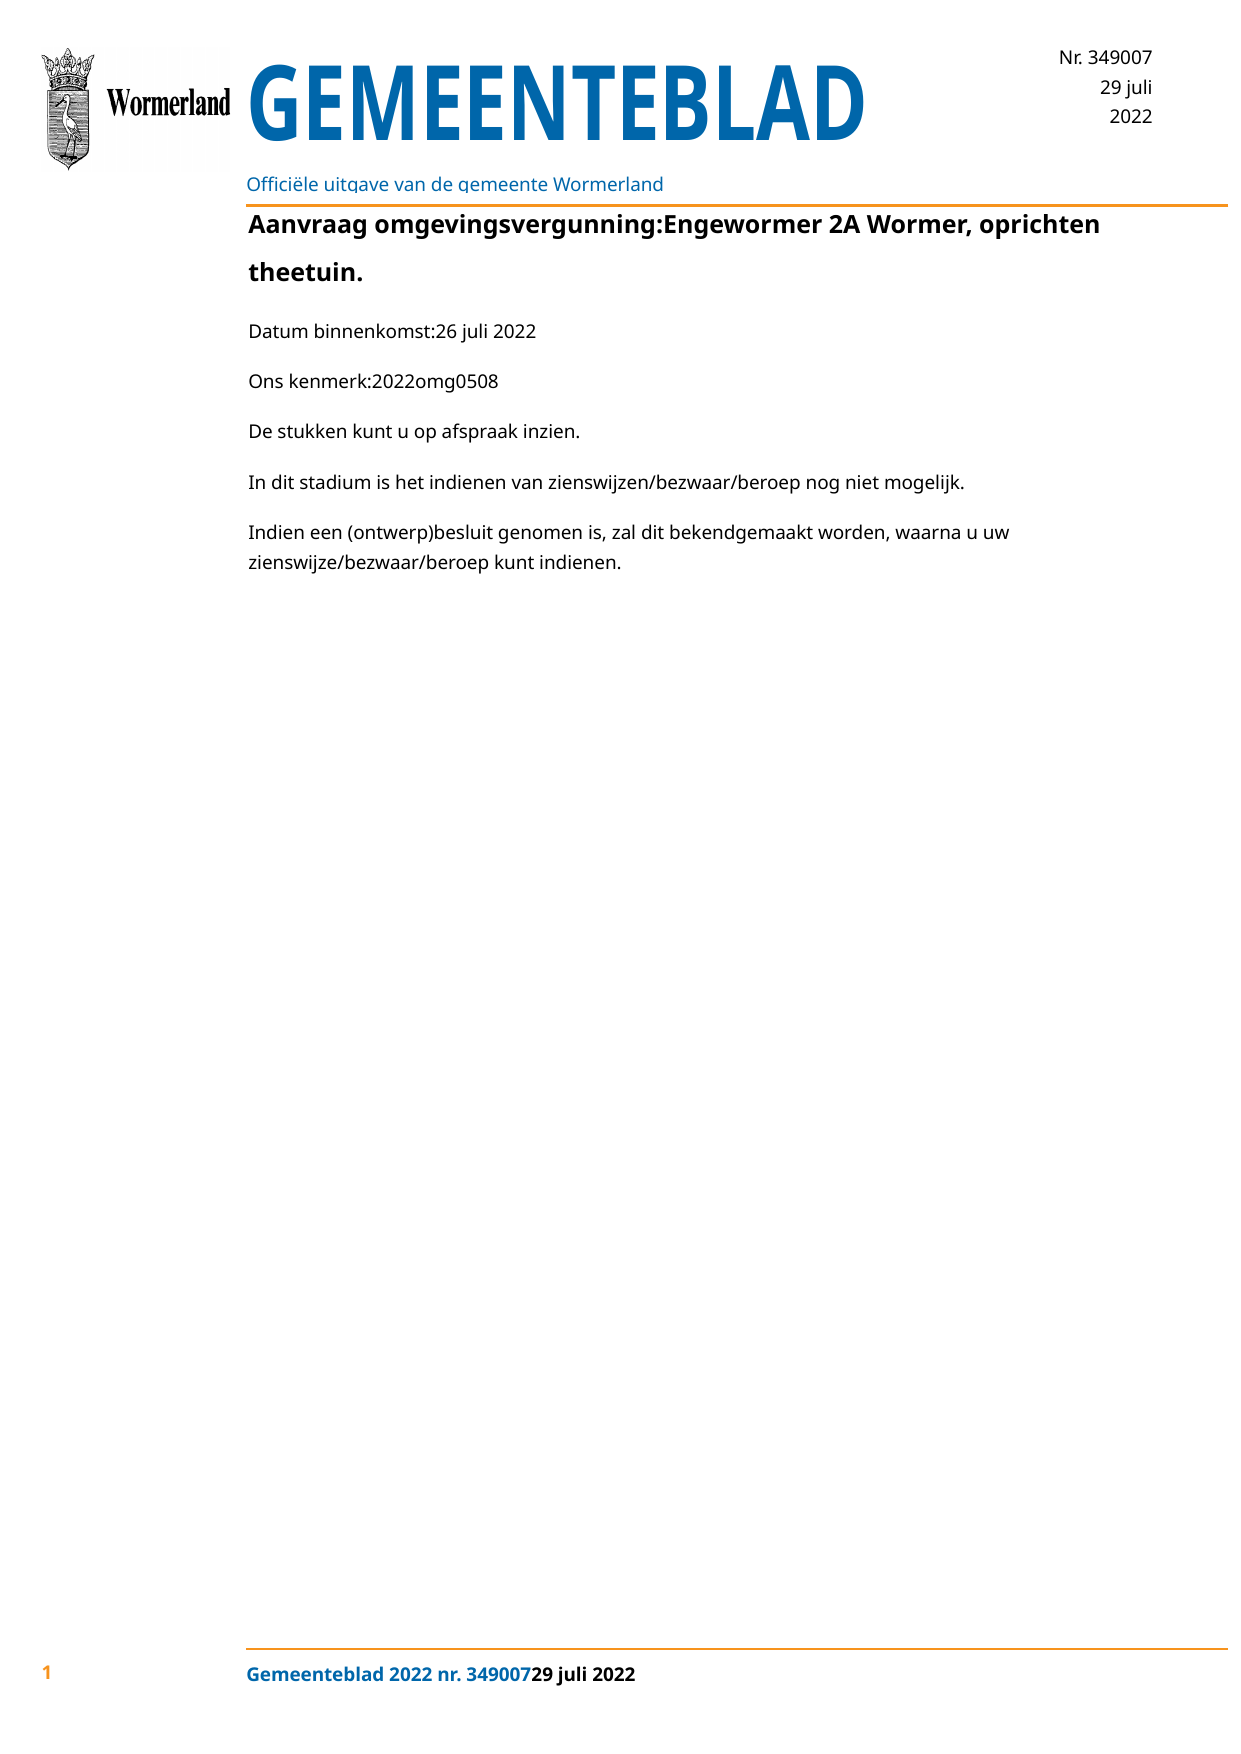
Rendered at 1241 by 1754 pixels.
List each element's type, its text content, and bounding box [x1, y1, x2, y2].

text Indien een (ontwerp)besluit genomen is, zal dit bekendgemaakt worden, waarna u uw zienswijze/bezwaar/beroep kunt indienen. [248, 519, 1152, 575]
text In dit stadium is het indienen van zienswijzen/bezwaar/beroep nog niet mogelijk. [248, 469, 1152, 495]
text Ons kenmerk:2022omg0508 [248, 368, 1152, 394]
text Datum binnenkomst:26 juli 2022 [248, 318, 1152, 344]
text De stukken kunt u op afspraak inzien. [248, 419, 1152, 444]
text Aanvraag omgevingsvergunning:Engewormer 2A Wormer, oprichten theetuin. [248, 207, 1152, 288]
picture [41, 47, 231, 172]
